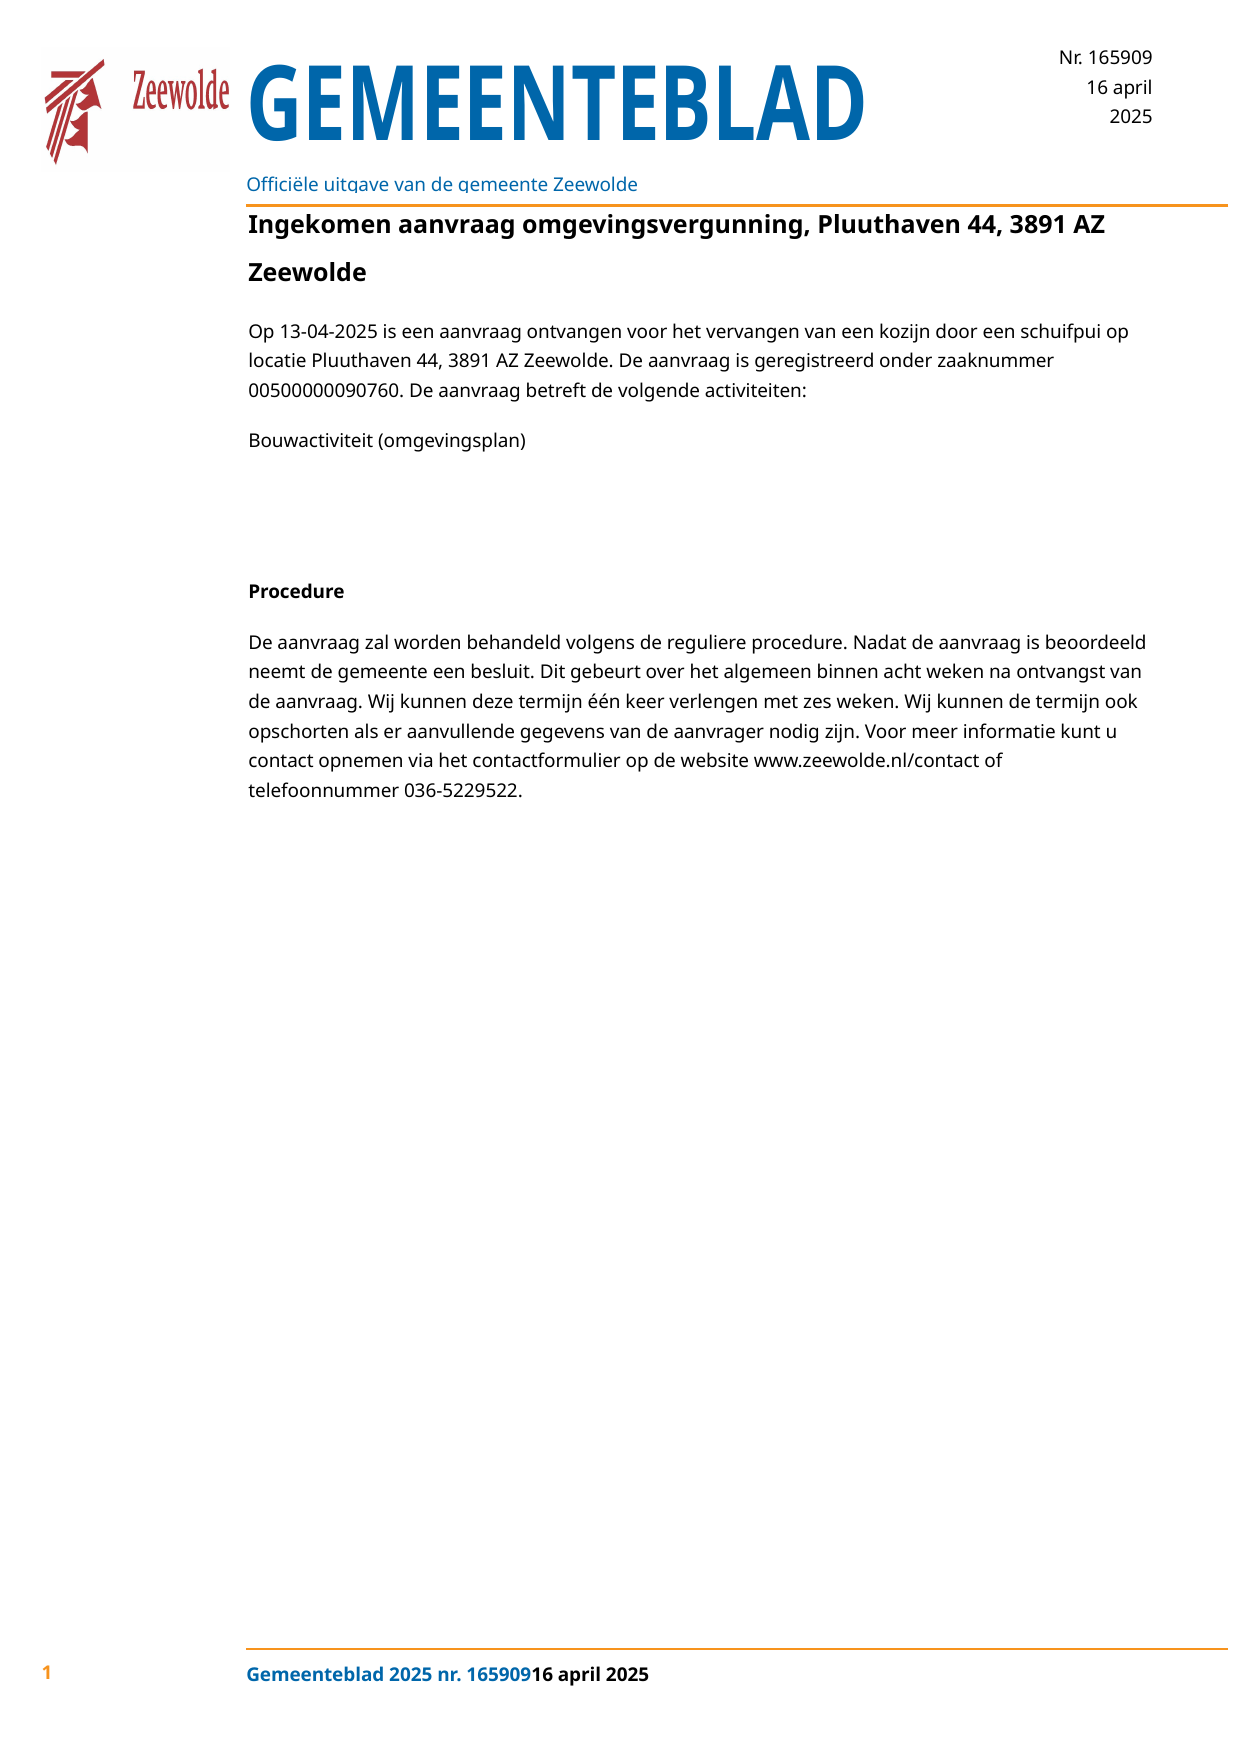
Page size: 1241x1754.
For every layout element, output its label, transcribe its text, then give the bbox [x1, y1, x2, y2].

text Ingekomen aanvraag omgevingsvergunning, Pluuthaven 44, 3891 AZ Zeewolde [248, 207, 1152, 288]
picture [41, 47, 231, 172]
text Bouwactiviteit (omgevingsplan) [248, 427, 1152, 453]
text De aanvraag zal worden behandeld volgens de reguliere procedure. Nadat de aanvraag is beoordeeld neemt de gemeente een besluit. Dit gebeurt over het algemeen binnen acht weken na ontvangst van de aanvraag. Wij kunnen deze termijn één keer verlengen met zes weken. Wij kunnen de termijn ook opschorten als er aanvullende gegevens van de aanvrager nodig zijn. Voor meer informatie kunt u contact opnemen via het contactformulier op de website www.zeewolde.nl/contact of telefoonnummer 036-5229522. [248, 629, 1152, 803]
text Op 13-04-2025 is een aanvraag ontvangen voor het vervangen van een kozijn door een schuifpui op locatie Pluuthaven 44, 3891 AZ Zeewolde. De aanvraag is geregistreerd onder zaaknummer 00500000090760. De aanvraag betreft de volgende activiteiten: [248, 318, 1152, 403]
text Procedure [248, 579, 1152, 604]
